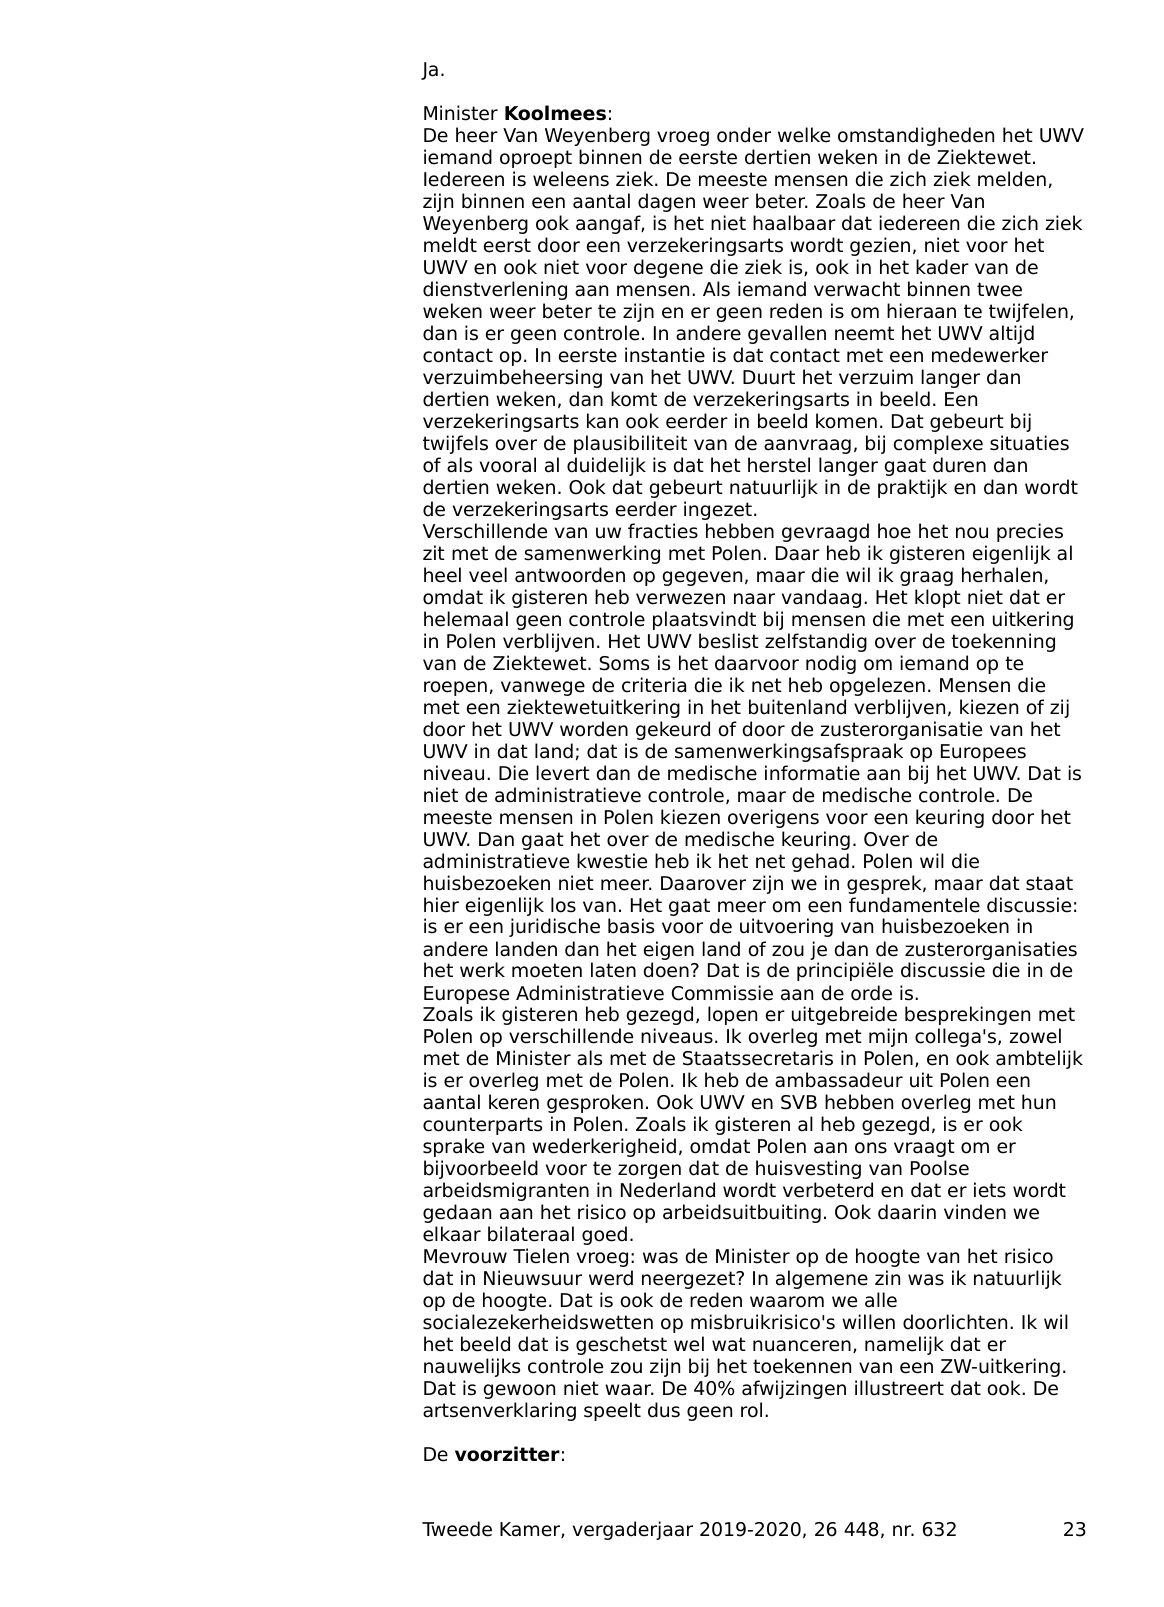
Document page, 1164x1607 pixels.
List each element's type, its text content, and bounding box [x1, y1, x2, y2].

text Mevrouw Tielen vroeg: was de Minister op de hoogte van het risico dat in Nieuwsuur werd neergezet? In algemene zin was ik natuurlijk op de hoogte. Dat is ook de reden waarom we alle socialezekerheidswetten op misbruikrisico's willen doorlichten. Ik wil het beeld dat is geschetst wel wat nuanceren, namelijk dat er nauwelijks controle zou zijn bij het toekennen van een ZW-uitkering. Dat is gewoon niet waar. De 40% afwijzingen illustreert dat ook. De artsenverklaring speelt dus geen rol. [422, 1246, 1087, 1422]
text De voorzitter: [422, 1444, 1087, 1466]
text Minister Koolmees: [422, 103, 1087, 125]
text Ja. [422, 59, 1087, 81]
text De heer Van Weyenberg vroeg onder welke omstandigheden het UWV iemand oproept binnen de eerste dertien weken in de Ziektewet. Iedereen is weleens ziek. De meeste mensen die zich ziek melden, zijn binnen een aantal dagen weer beter. Zoals de heer Van Weyenberg ook aangaf, is het niet haalbaar dat iedereen die zich ziek meldt eerst door een verzekeringsarts wordt gezien, niet voor het UWV en ook niet voor degene die ziek is, ook in het kader van de dienstverlening aan mensen. Als iemand verwacht binnen twee weken weer beter te zijn en er geen reden is om hieraan te twijfelen, dan is er geen controle. In andere gevallen neemt het UWV altijd contact op. In eerste instantie is dat contact met een medewerker verzuimbeheersing van het UWV. Duurt het verzuim langer dan dertien weken, dan komt de verzekeringsarts in beeld. Een verzekeringsarts kan ook eerder in beeld komen. Dat gebeurt bij twijfels over de plausibiliteit van de aanvraag, bij complexe situaties of als vooral al duidelijk is dat het herstel langer gaat duren dan dertien weken. Ook dat gebeurt natuurlijk in de praktijk en dan wordt de verzekeringsarts eerder ingezet. [422, 125, 1087, 521]
text Zoals ik gisteren heb gezegd, lopen er uitgebreide besprekingen met Polen op verschillende niveaus. Ik overleg met mijn collega's, zowel met de Minister als met de Staatssecretaris in Polen, en ook ambtelijk is er overleg met de Polen. Ik heb de ambassadeur uit Polen een aantal keren gesproken. Ook UWV en SVB hebben overleg met hun counterparts in Polen. Zoals ik gisteren al heb gezegd, is er ook sprake van wederkerigheid, omdat Polen aan ons vraagt om er bijvoorbeeld voor te zorgen dat de huisvesting van Poolse arbeidsmigranten in Nederland wordt verbeterd en dat er iets wordt gedaan aan het risico op arbeidsuitbuiting. Ook daarin vinden we elkaar bilateraal goed. [422, 1004, 1087, 1246]
text Verschillende van uw fracties hebben gevraagd hoe het nou precies zit met de samenwerking met Polen. Daar heb ik gisteren eigenlijk al heel veel antwoorden op gegeven, maar die wil ik graag herhalen, omdat ik gisteren heb verwezen naar vandaag. Het klopt niet dat er helemaal geen controle plaatsvindt bij mensen die met een uitkering in Polen verblijven. Het UWV beslist zelfstandig over de toekenning van de Ziektewet. Soms is het daarvoor nodig om iemand op te roepen, vanwege de criteria die ik net heb opgelezen. Mensen die met een ziektewetuitkering in het buitenland verblijven, kiezen of zij door het UWV worden gekeurd of door de zusterorganisatie van het UWV in dat land; dat is de samenwerkingsafspraak op Europees niveau. Die levert dan de medische informatie aan bij het UWV. Dat is niet de administratieve controle, maar de medische controle. De meeste mensen in Polen kiezen overigens voor een keuring door het UWV. Dan gaat het over de medische keuring. Over de administratieve kwestie heb ik het net gehad. Polen wil die huisbezoeken niet meer. Daarover zijn we in gesprek, maar dat staat hier eigenlijk los van. Het gaat meer om een fundamentele discussie: is er een juridische basis voor de uitvoering van huisbezoeken in andere landen dan het eigen land of zou je dan de zusterorganisaties het werk moeten laten doen? Dat is de principiële discussie die in de Europese Administratieve Commissie aan de orde is. [422, 521, 1087, 1004]
